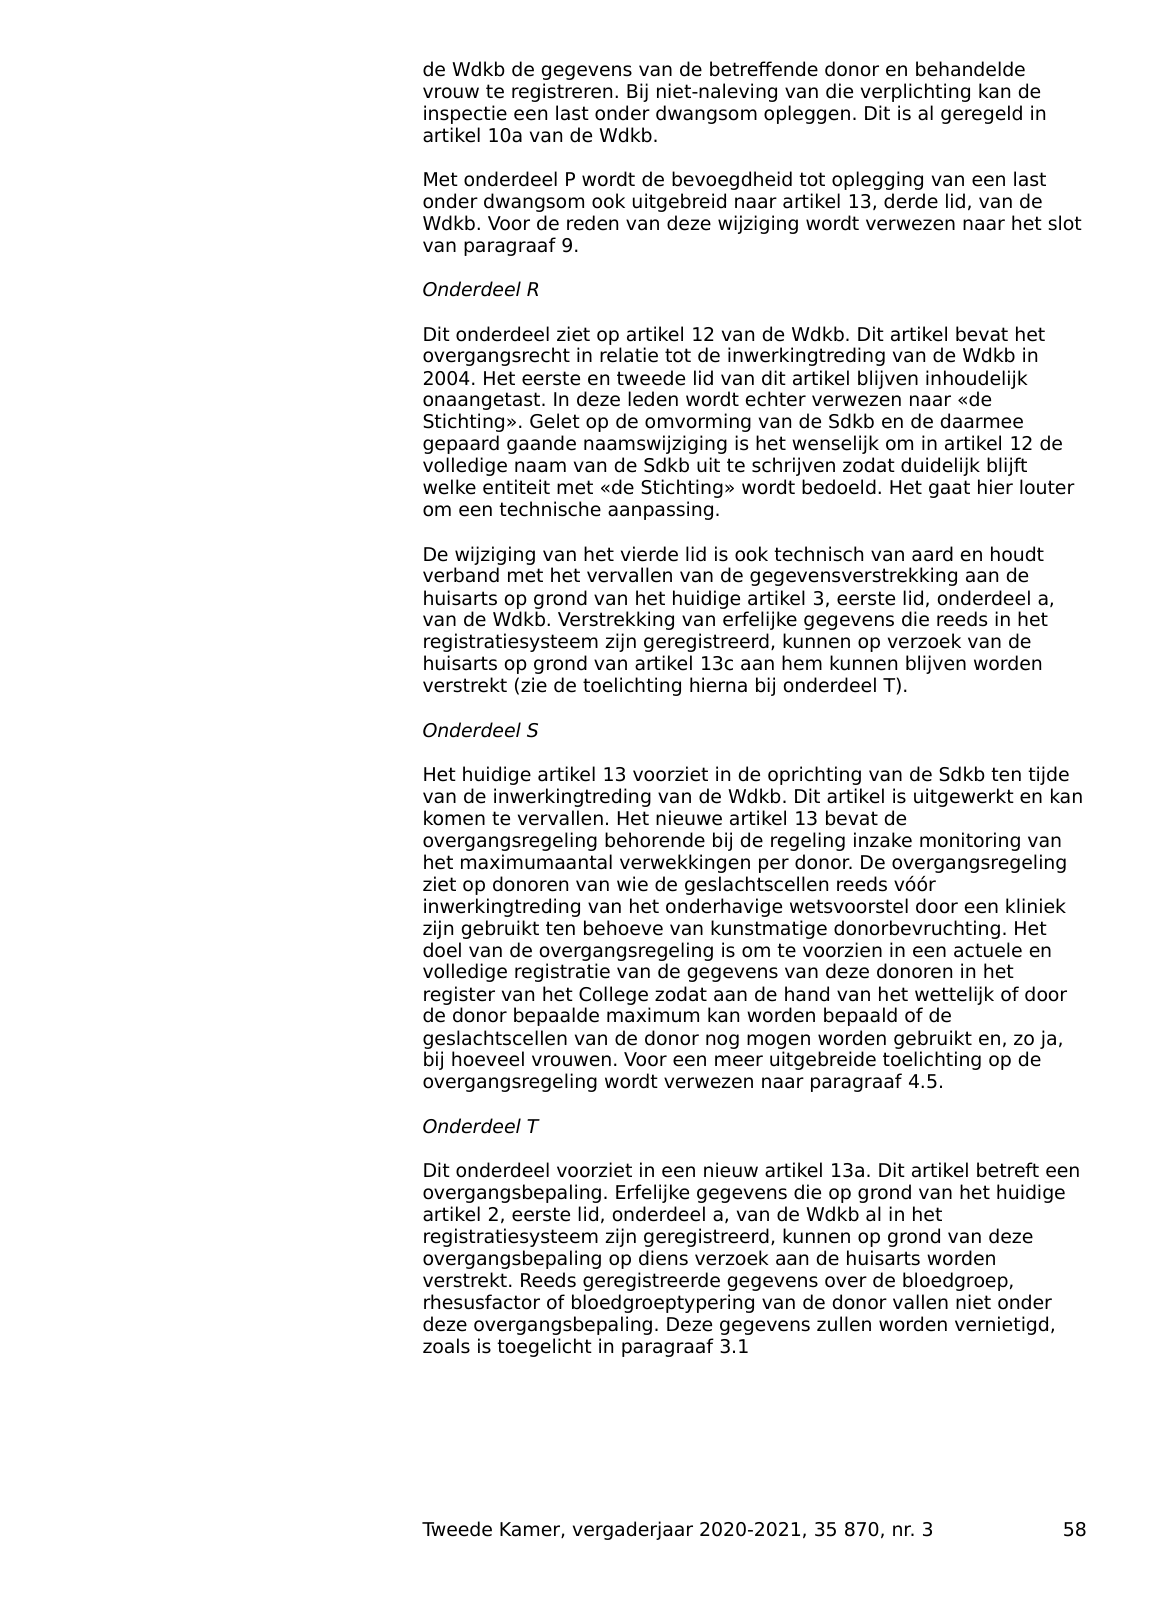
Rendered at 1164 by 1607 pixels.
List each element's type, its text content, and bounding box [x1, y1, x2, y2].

text De wijziging van het vierde lid is ook technisch van aard en houdt verband met het vervallen van de gegevensverstrekking aan de huisarts op grond van het huidige artikel 3, eerste lid, onderdeel a, van de Wdkb. Verstrekking van erfelijke gegevens die reeds in het registratiesysteem zijn geregistreerd, kunnen op verzoek van de huisarts op grond van artikel 13c aan hem kunnen blijven worden verstrekt (zie de toelichting hierna bij onderdeel T). [422, 543, 1087, 697]
subtitle Onderdeel T [422, 1116, 1087, 1137]
text de Wdkb de gegevens van de betreffende donor en behandelde vrouw te registreren. Bij niet-naleving van die verplichting kan de inspectie een last onder dwangsom opleggen. Dit is al geregeld in artikel 10a van de Wdkb. [422, 59, 1087, 147]
text Dit onderdeel voorziet in een nieuw artikel 13a. Dit artikel betreft een overgangsbepaling. Erfelijke gegevens die op grond van het huidige artikel 2, eerste lid, onderdeel a, van de Wdkb al in het registratiesysteem zijn geregistreerd, kunnen op grond van deze overgangsbepaling op diens verzoek aan de huisarts worden verstrekt. Reeds geregistreerde gegevens over de bloedgroep, rhesusfactor of bloedgroeptypering van de donor vallen niet onder deze overgangsbepaling. Deze gegevens zullen worden vernietigd, zoals is toegelicht in paragraaf 3.1 [422, 1160, 1087, 1357]
subtitle Onderdeel R [422, 279, 1087, 301]
text Het huidige artikel 13 voorziet in de oprichting van de Sdkb ten tijde van de inwerkingtreding van de Wdkb. Dit artikel is uitgewerkt en kan komen te vervallen. Het nieuwe artikel 13 bevat de overgangsregeling behorende bij de regeling inzake monitoring van het maximumaantal verwekkingen per donor. De overgangsregeling ziet op donoren van wie de geslachtscellen reeds vóór inwerkingtreding van het onderhavige wetsvoorstel door een kliniek zijn gebruikt ten behoeve van kunstmatige donorbevruchting. Het doel van de overgangsregeling is om te voorzien in een actuele en volledige registratie van de gegevens van deze donoren in het register van het College zodat aan de hand van het wettelijk of door de donor bepaalde maximum kan worden bepaald of de geslachtscellen van de donor nog mogen worden gebruikt en, zo ja, bij hoeveel vrouwen. Voor een meer uitgebreide toelichting op de overgangsregeling wordt verwezen naar paragraaf 4.5. [422, 764, 1087, 1093]
text Dit onderdeel ziet op artikel 12 van de Wdkb. Dit artikel bevat het overgangsrecht in relatie tot de inwerkingtreding van de Wdkb in 2004. Het eerste en tweede lid van dit artikel blijven inhoudelijk onaangetast. In deze leden wordt echter verwezen naar «de Stichting». Gelet op de omvorming van de Sdkb en de daarmee gepaard gaande naamswijziging is het wenselijk om in artikel 12 de volledige naam van de Sdkb uit te schrijven zodat duidelijk blijft welke entiteit met «de Stichting» wordt bedoeld. Het gaat hier louter om een technische aanpassing. [422, 323, 1087, 521]
subtitle Onderdeel S [422, 719, 1087, 741]
text Met onderdeel P wordt de bevoegdheid tot oplegging van een last onder dwangsom ook uitgebreid naar artikel 13, derde lid, van de Wdkb. Voor de reden van deze wijziging wordt verwezen naar het slot van paragraaf 9. [422, 169, 1087, 257]
